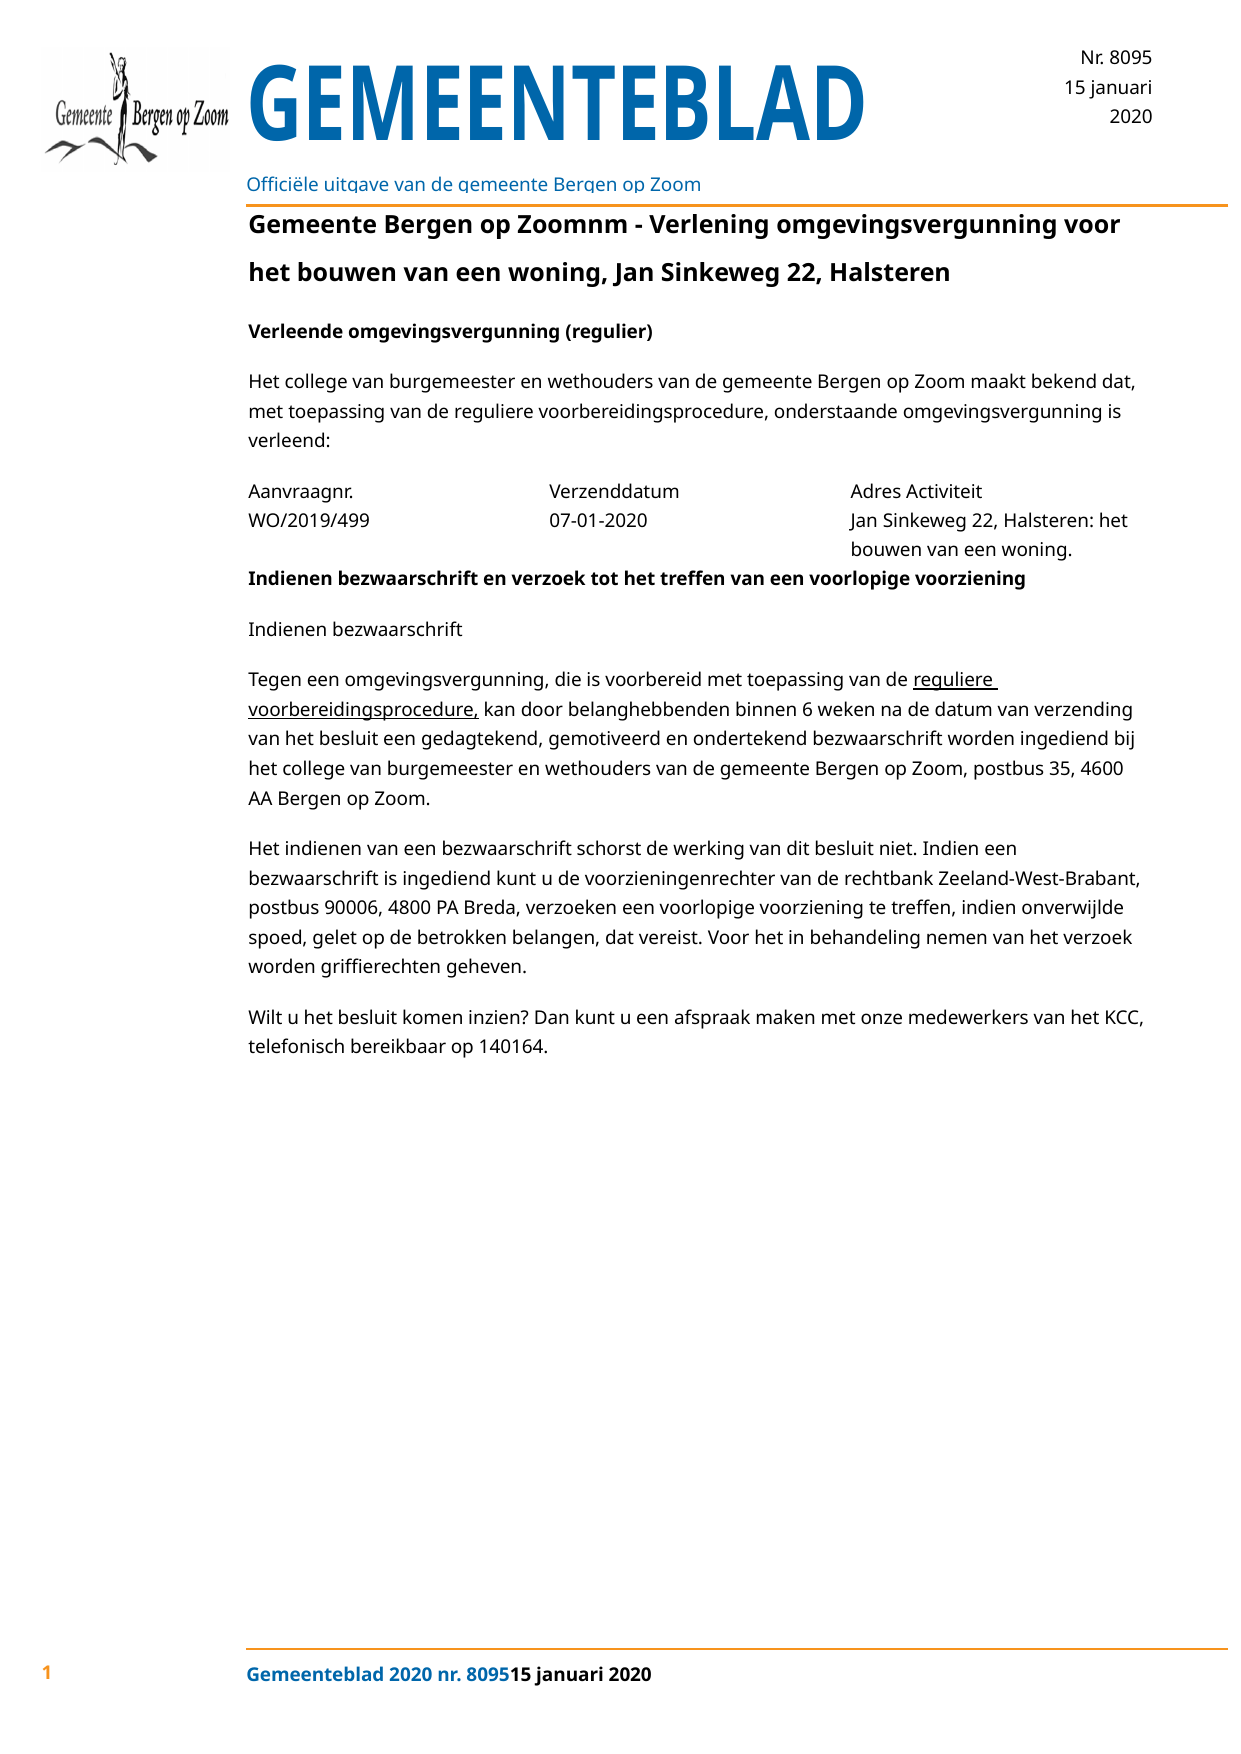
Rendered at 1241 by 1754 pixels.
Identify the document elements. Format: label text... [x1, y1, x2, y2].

table_header 07-01-2020 [549, 507, 850, 562]
text Het college van burgemeester en wethouders van de gemeente Bergen op Zoom maakt bekend dat, met toepassing van de reguliere voorbereidingsprocedure, onderstaande omgevingsvergunning is verleend: [248, 368, 1152, 453]
text Wilt u het besluit komen inzien? Dan kunt u een afspraak maken met onze medewerkers van het KCC, telefonisch bereikbaar op 140164. [248, 1004, 1152, 1059]
text Indienen bezwaarschrift en verzoek tot het treffen van een voorlopige voorziening [248, 566, 1152, 591]
text Verleende omgevingsvergunning (regulier) [248, 318, 1152, 344]
text Gemeente Bergen op Zoomnm - Verlening omgevingsvergunning voor het bouwen van een woning, Jan Sinkeweg 22, Halsteren [248, 207, 1152, 288]
text Het indienen van een bezwaarschrift schorst de werking van dit besluit niet. Indien een bezwaarschrift is ingediend kunt u de voorzieningenrechter van de rechtbank Zeeland-West-Brabant, postbus 90006, 4800 PA Breda, verzoeken een voorlopige voorziening te treffen, indien onverwijlde spoed, gelet op de betrokken belangen, dat vereist. Voor het in behandeling nemen van het verzoek worden griffierechten geheven. [248, 835, 1152, 979]
table_header Adres Activiteit [850, 478, 1152, 504]
table_header WO/2019/499 [248, 507, 549, 562]
picture [41, 47, 231, 172]
text Tegen een omgevingsvergunning, die is voorbereid met toepassing van de reguliere voorbereidingsprocedure, kan door belanghebbenden binnen 6 weken na de datum van verzending van het besluit een gedagtekend, gemotiveerd en ondertekend bezwaarschrift worden ingediend bij het college van burgemeester en wethouders van de gemeente Bergen op Zoom, postbus 35, 4600 AA Bergen op Zoom. [248, 666, 1152, 811]
table_header Jan Sinkeweg 22, Halsteren: het bouwen van een woning. [850, 507, 1152, 562]
table_header Verzenddatum [549, 478, 850, 504]
text Indienen bezwaarschrift [248, 616, 1152, 642]
table_header Aanvraagnr. [248, 478, 549, 504]
